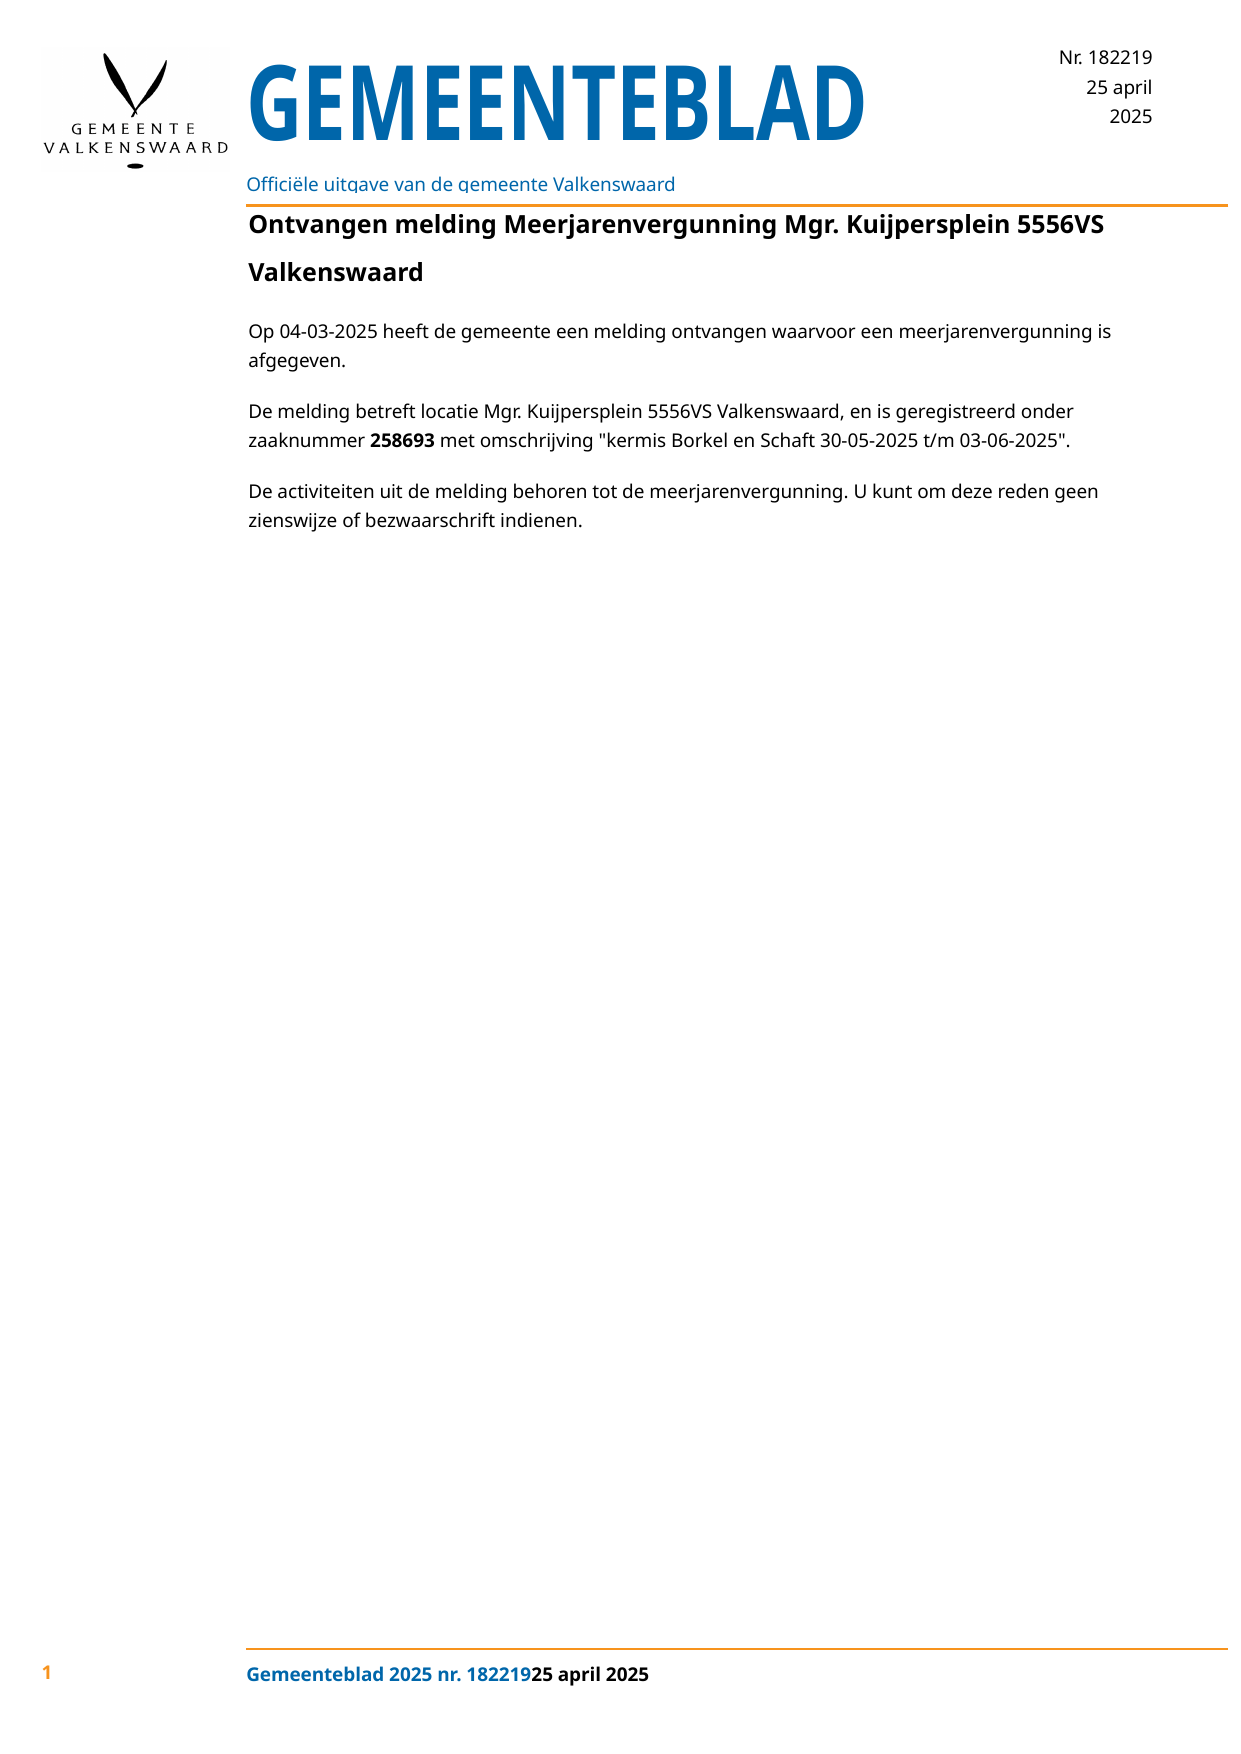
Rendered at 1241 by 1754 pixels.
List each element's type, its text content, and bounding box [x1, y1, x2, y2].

text De activiteiten uit de melding behoren tot de meerjarenvergunning. U kunt om deze reden geen zienswijze of bezwaarschrift indienen. [248, 478, 1152, 533]
picture [41, 47, 231, 172]
text Ontvangen melding Meerjarenvergunning Mgr. Kuijpersplein 5556VS Valkenswaard [248, 207, 1152, 288]
text Op 04-03-2025 heeft de gemeente een melding ontvangen waarvoor een meerjarenvergunning is afgegeven. [248, 318, 1152, 373]
text De melding betreft locatie Mgr. Kuijpersplein 5556VS Valkenswaard, en is geregistreerd onder zaaknummer 258693 met omschrijving "kermis Borkel en Schaft 30-05-2025 t/m 03-06-2025". [248, 398, 1152, 453]
